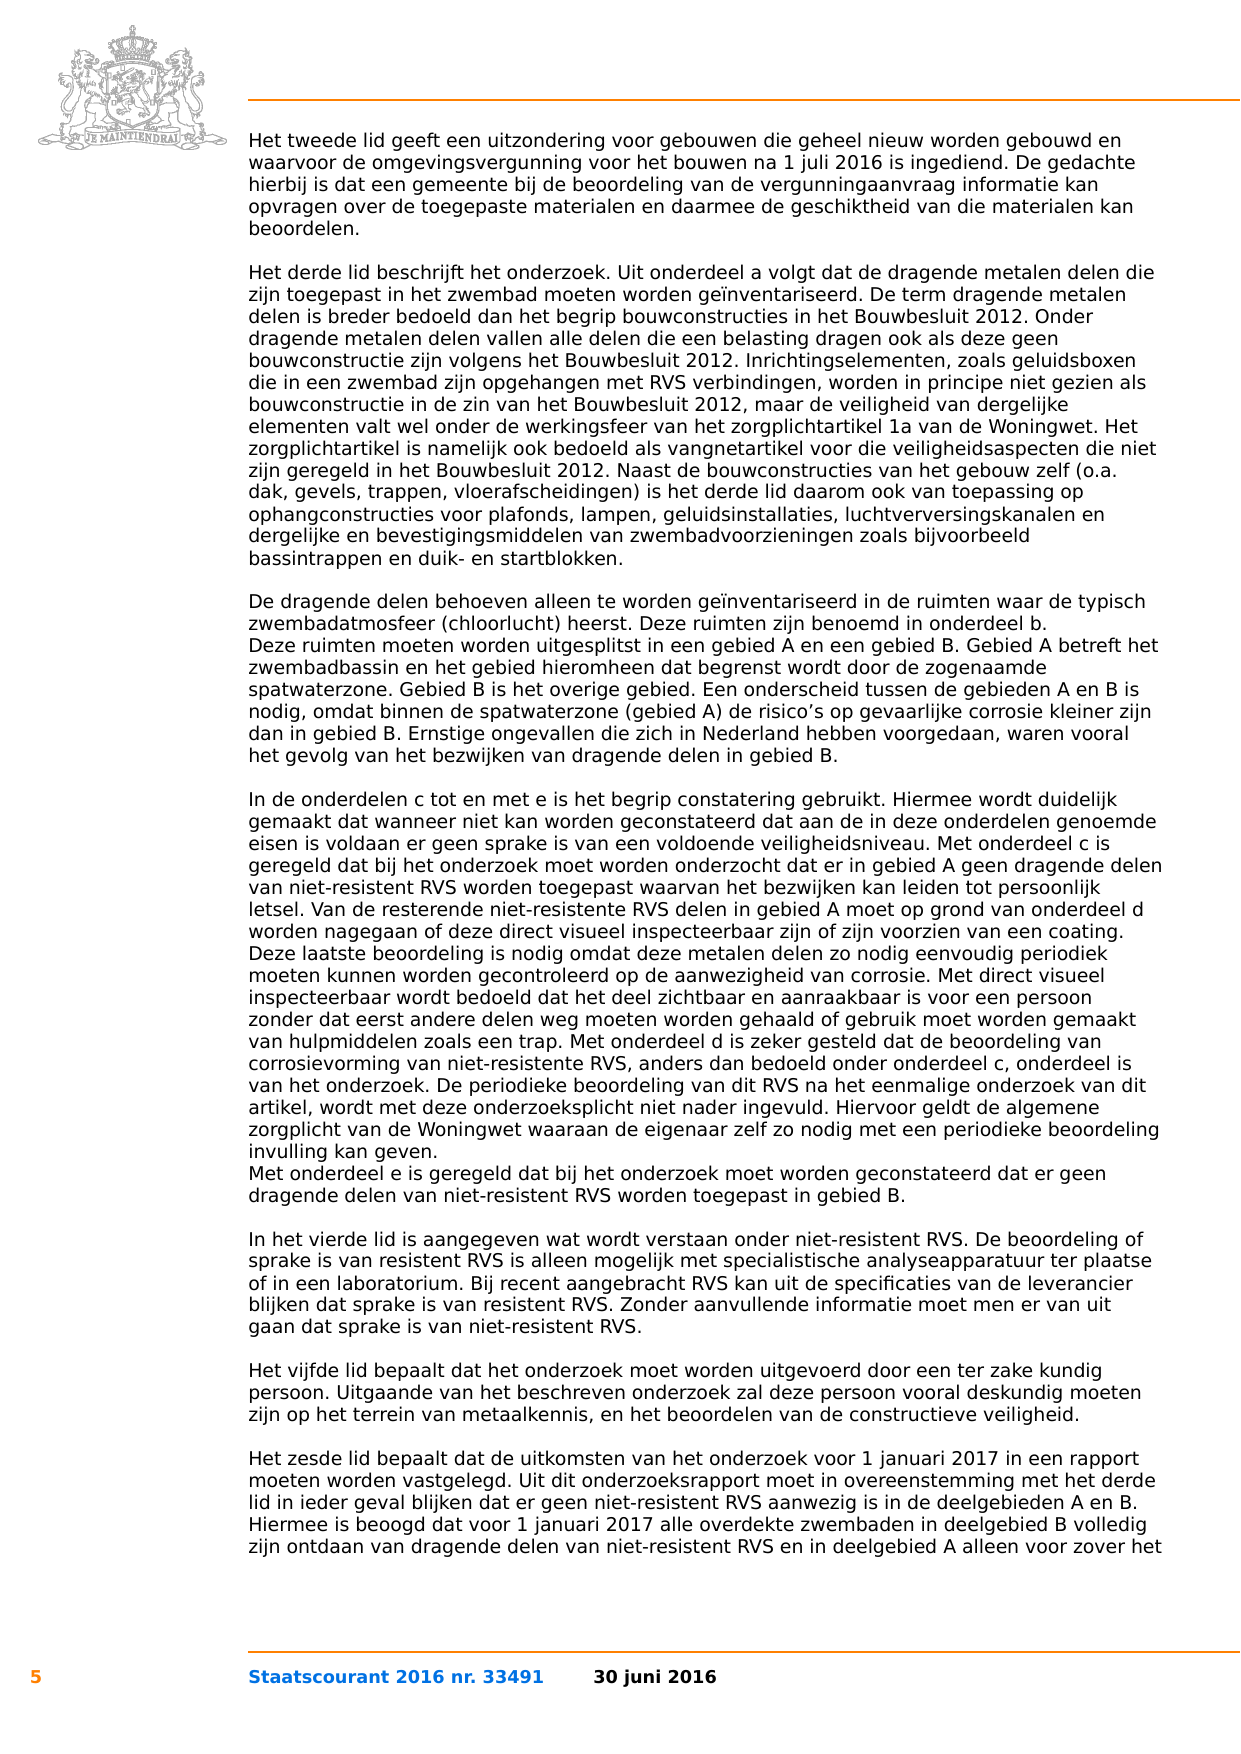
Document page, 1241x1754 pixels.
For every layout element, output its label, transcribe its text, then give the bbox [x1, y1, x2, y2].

picture [38, 25, 227, 150]
text De dragende delen behoeven alleen te worden geïnventariseerd in de ruimten waar de typisch zwembadatmosfeer (chloorlucht) heerst. Deze ruimten zijn benoemd in onderdeel b. [248, 591, 1163, 635]
text Het vijfde lid bepaalt dat het onderzoek moet worden uitgevoerd door een ter zake kundig persoon. Uitgaande van het beschreven onderzoek zal deze persoon vooral deskundig moeten zijn op het terrein van metaalkennis, en het beoordelen van de constructieve veiligheid. [248, 1360, 1163, 1426]
text In de onderdelen c tot en met e is het begrip constatering gebruikt. Hiermee wordt duidelijk gemaakt dat wanneer niet kan worden geconstateerd dat aan de in deze onderdelen genoemde eisen is voldaan er geen sprake is van een voldoende veiligheidsniveau. Met onderdeel c is geregeld dat bij het onderzoek moet worden onderzocht dat er in gebied A geen dragende delen van niet-resistent RVS worden toegepast waarvan het bezwijken kan leiden tot persoonlijk letsel. Van de resterende niet-resistente RVS delen in gebied A moet op grond van onderdeel d worden nagegaan of deze direct visueel inspecteerbaar zijn of zijn voorzien van een coating. Deze laatste beoordeling is nodig omdat deze metalen delen zo nodig eenvoudig periodiek moeten kunnen worden gecontroleerd op de aanwezigheid van corrosie. Met direct visueel inspecteerbaar wordt bedoeld dat het deel zichtbaar en aanraakbaar is voor een persoon zonder dat eerst andere delen weg moeten worden gehaald of gebruik moet worden gemaakt van hulpmiddelen zoals een trap. Met onderdeel d is zeker gesteld dat de beoordeling van corrosievorming van niet-resistente RVS, anders dan bedoeld onder onderdeel c, onderdeel is van het onderzoek. De periodieke beoordeling van dit RVS na het eenmalige onderzoek van dit artikel, wordt met deze onderzoeksplicht niet nader ingevuld. Hiervoor geldt de algemene zorgplicht van de Woningwet waaraan de eigenaar zelf zo nodig met een periodieke beoordeling invulling kan geven. [248, 789, 1163, 1163]
text In het vierde lid is aangegeven wat wordt verstaan onder niet-resistent RVS. De beoordeling of sprake is van resistent RVS is alleen mogelijk met specialistische analyseapparatuur ter plaatse of in een laboratorium. Bij recent aangebracht RVS kan uit de specificaties van de leverancier blijken dat sprake is van resistent RVS. Zonder aanvullende informatie moet men er van uit gaan dat sprake is van niet-resistent RVS. [248, 1228, 1163, 1338]
text Het derde lid beschrijft het onderzoek. Uit onderdeel a volgt dat de dragende metalen delen die zijn toegepast in het zwembad moeten worden geïnventariseerd. De term dragende metalen delen is breder bedoeld dan het begrip bouwconstructies in het Bouwbesluit 2012. Onder dragende metalen delen vallen alle delen die een belasting dragen ook als deze geen bouwconstructie zijn volgens het Bouwbesluit 2012. Inrichtingselementen, zoals geluidsboxen die in een zwembad zijn opgehangen met RVS verbindingen, worden in principe niet gezien als bouwconstructie in de zin van het Bouwbesluit 2012, maar de veiligheid van dergelijke elementen valt wel onder de werkingsfeer van het zorgplichtartikel 1a van de Woningwet. Het zorgplichtartikel is namelijk ook bedoeld als vangnetartikel voor die veiligheidsaspecten die niet zijn geregeld in het Bouwbesluit 2012. Naast de bouwconstructies van het gebouw zelf (o.a. dak, gevels, trappen, vloerafscheidingen) is het derde lid daarom ook van toepassing op ophangconstructies voor plafonds, lampen, geluidsinstallaties, luchtverversingskanalen en dergelijke en bevestigingsmiddelen van zwembadvoorzieningen zoals bijvoorbeeld bassintrappen en duik- en startblokken. [248, 262, 1163, 569]
text Het zesde lid bepaalt dat de uitkomsten van het onderzoek voor 1 januari 2017 in een rapport moeten worden vastgelegd. Uit dit onderzoeksrapport moet in overeenstemming met het derde lid in ieder geval blijken dat er geen niet-resistent RVS aanwezig is in de deelgebieden A en B. Hiermee is beoogd dat voor 1 januari 2017 alle overdekte zwembaden in deelgebied B volledig zijn ontdaan van dragende delen van niet-resistent RVS en in deelgebied A alleen voor zover het [248, 1448, 1163, 1558]
text Deze ruimten moeten worden uitgesplitst in een gebied A en een gebied B. Gebied A betreft het zwembadbassin en het gebied hieromheen dat begrenst wordt door de zogenaamde spatwaterzone. Gebied B is het overige gebied. Een onderscheid tussen de gebieden A en B is nodig, omdat binnen de spatwaterzone (gebied A) de risico’s op gevaarlijke corrosie kleiner zijn dan in gebied B. Ernstige ongevallen die zich in Nederland hebben voorgedaan, waren vooral het gevolg van het bezwijken van dragende delen in gebied B. [248, 635, 1163, 767]
text Met onderdeel e is geregeld dat bij het onderzoek moet worden geconstateerd dat er geen dragende delen van niet-resistent RVS worden toegepast in gebied B. [248, 1163, 1163, 1207]
text Het tweede lid geeft een uitzondering voor gebouwen die geheel nieuw worden gebouwd en waarvoor de omgevingsvergunning voor het bouwen na 1 juli 2016 is ingediend. De gedachte hierbij is dat een gemeente bij de beoordeling van de vergunningaanvraag informatie kan opvragen over de toegepaste materialen en daarmee de geschiktheid van die materialen kan beoordelen. [248, 130, 1163, 240]
